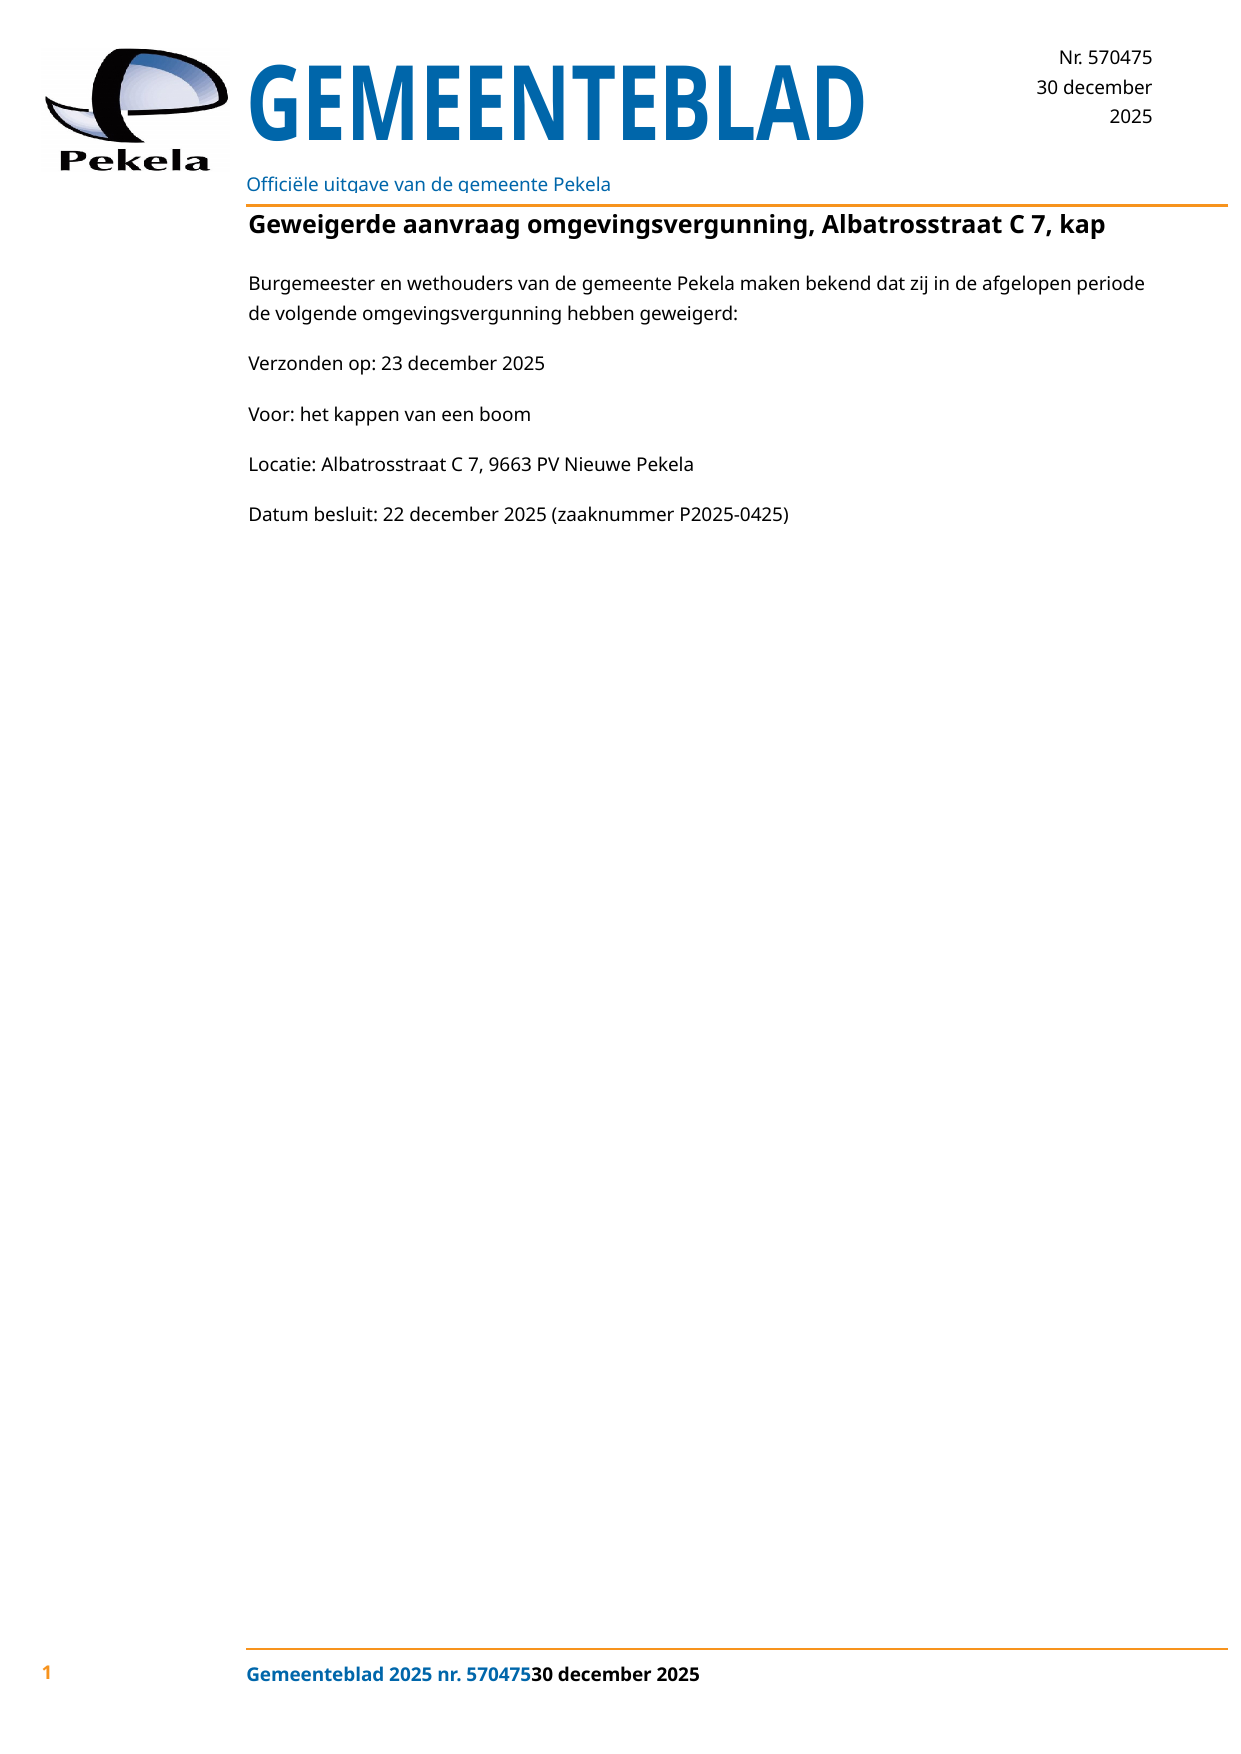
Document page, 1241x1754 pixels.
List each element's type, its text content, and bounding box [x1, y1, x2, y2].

text Voor: het kappen van een boom [248, 401, 1152, 426]
text Burgemeester en wethouders van de gemeente Pekela maken bekend dat zij in de afgelopen periode de volgende omgevingsvergunning hebben geweigerd: [248, 270, 1152, 326]
picture [41, 47, 231, 172]
text Verzonden op: 23 december 2025 [248, 350, 1152, 376]
text Datum besluit: 22 december 2025 (zaaknummer P2025-0425) [248, 502, 1152, 527]
text Geweigerde aanvraag omgevingsvergunning, Albatrosstraat C 7, kap [248, 207, 1152, 241]
text Locatie: Albatrosstraat C 7, 9663 PV Nieuwe Pekela [248, 451, 1152, 477]
